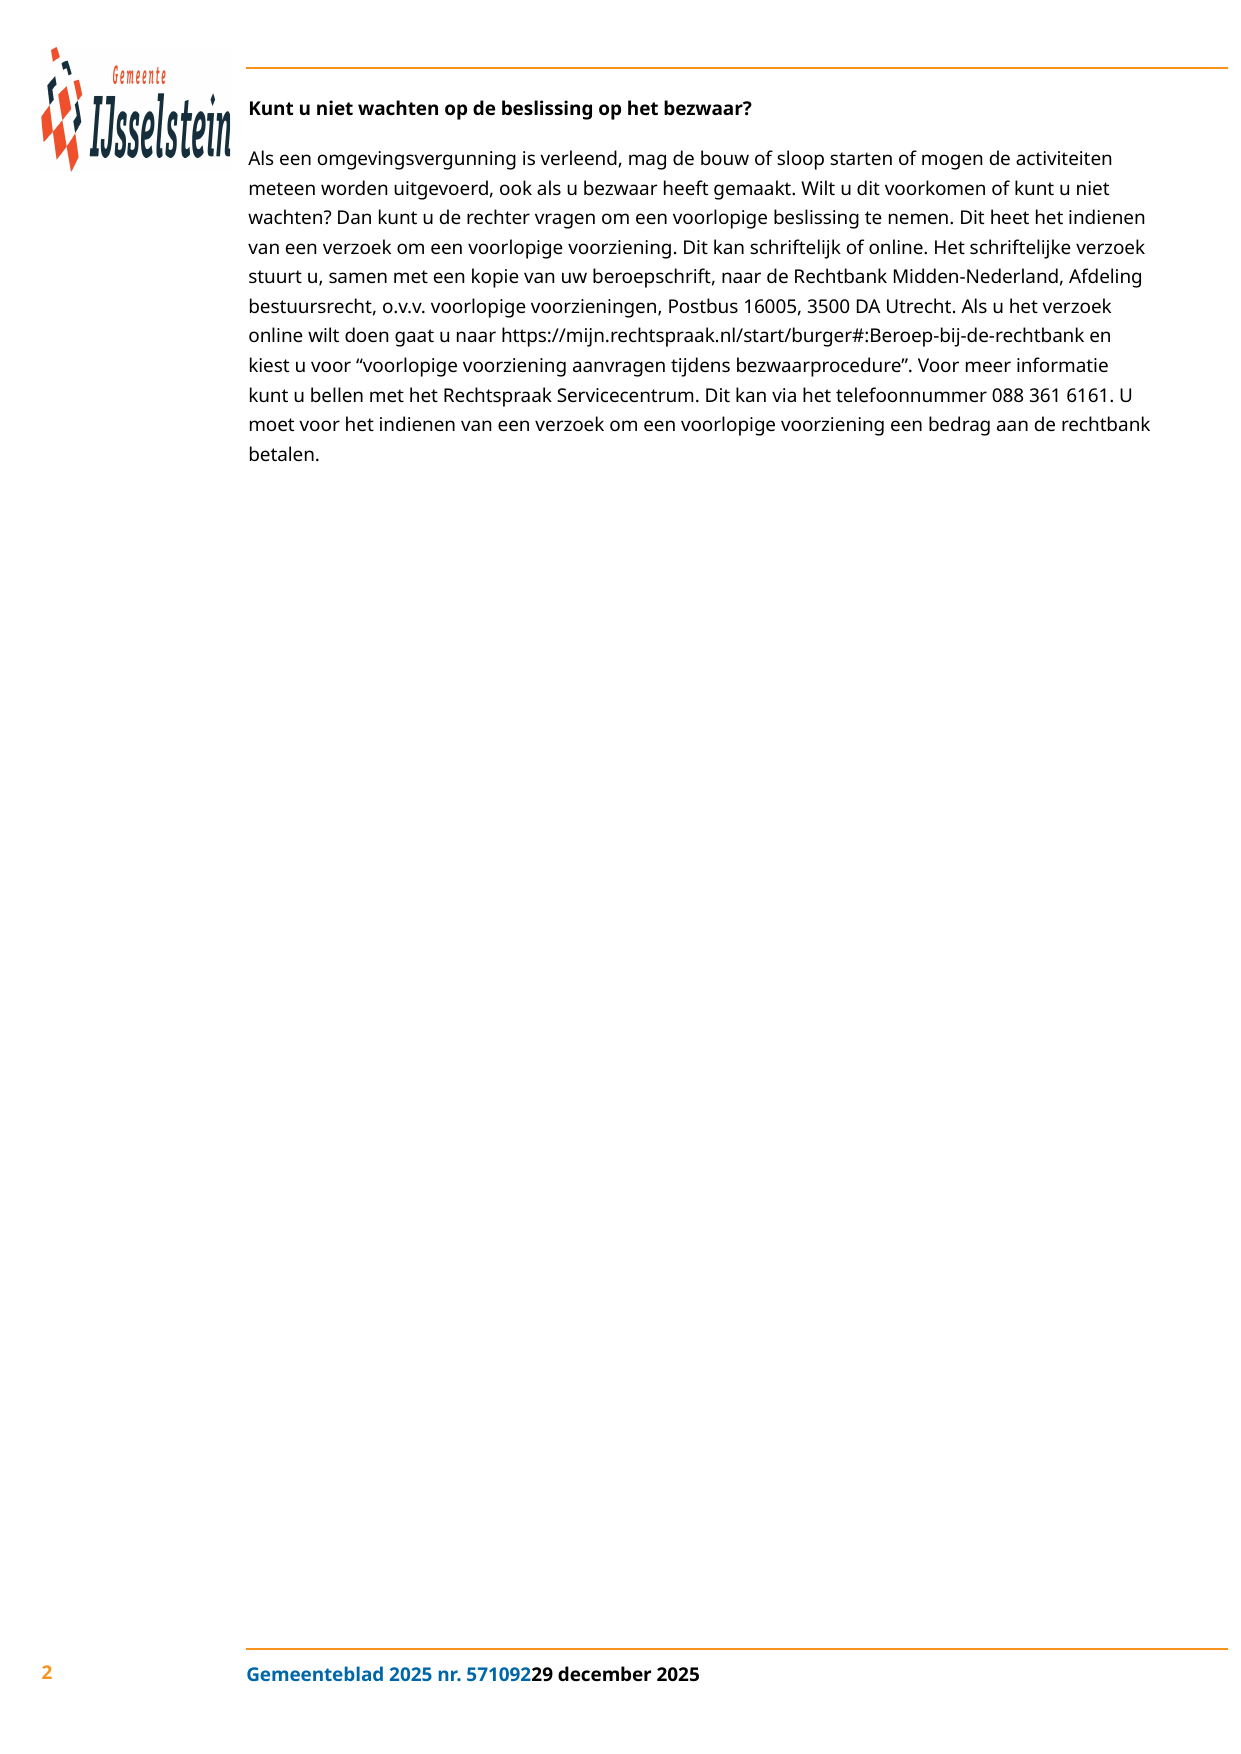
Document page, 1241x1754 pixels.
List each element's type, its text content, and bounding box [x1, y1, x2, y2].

text Kunt u niet wachten op de beslissing op het bezwaar? [248, 95, 1152, 121]
text Als een omgevingsvergunning is verleend, mag de bouw of sloop starten of mogen de activiteiten meteen worden uitgevoerd, ook als u bezwaar heeft gemaakt. Wilt u dit voorkomen of kunt u niet wachten? Dan kunt u de rechter vragen om een voorlopige beslissing te nemen. Dit heet het indienen van een verzoek om een voorlopige voorziening. Dit kan schriftelijk of online. Het schriftelijke verzoek stuurt u, samen met een kopie van uw beroepschrift, naar de Rechtbank Midden-Nederland, Afdeling bestuursrecht, o.v.v. voorlopige voorzieningen, Postbus 16005, 3500 DA Utrecht. Als u het verzoek online wilt doen gaat u naar https://mijn.rechtspraak.nl/start/burger#:Beroep-bij-de-rechtbank en kiest u voor “voorlopige voorziening aanvragen tijdens bezwaarprocedure”. Voor meer informatie kunt u bellen met het Rechtspraak Servicecentrum. Dit kan via het telefoonnummer 088 361 6161. U moet voor het indienen van een verzoek om een voorlopige voorziening een bedrag aan de rechtbank betalen. [248, 145, 1152, 467]
picture [41, 47, 231, 172]
